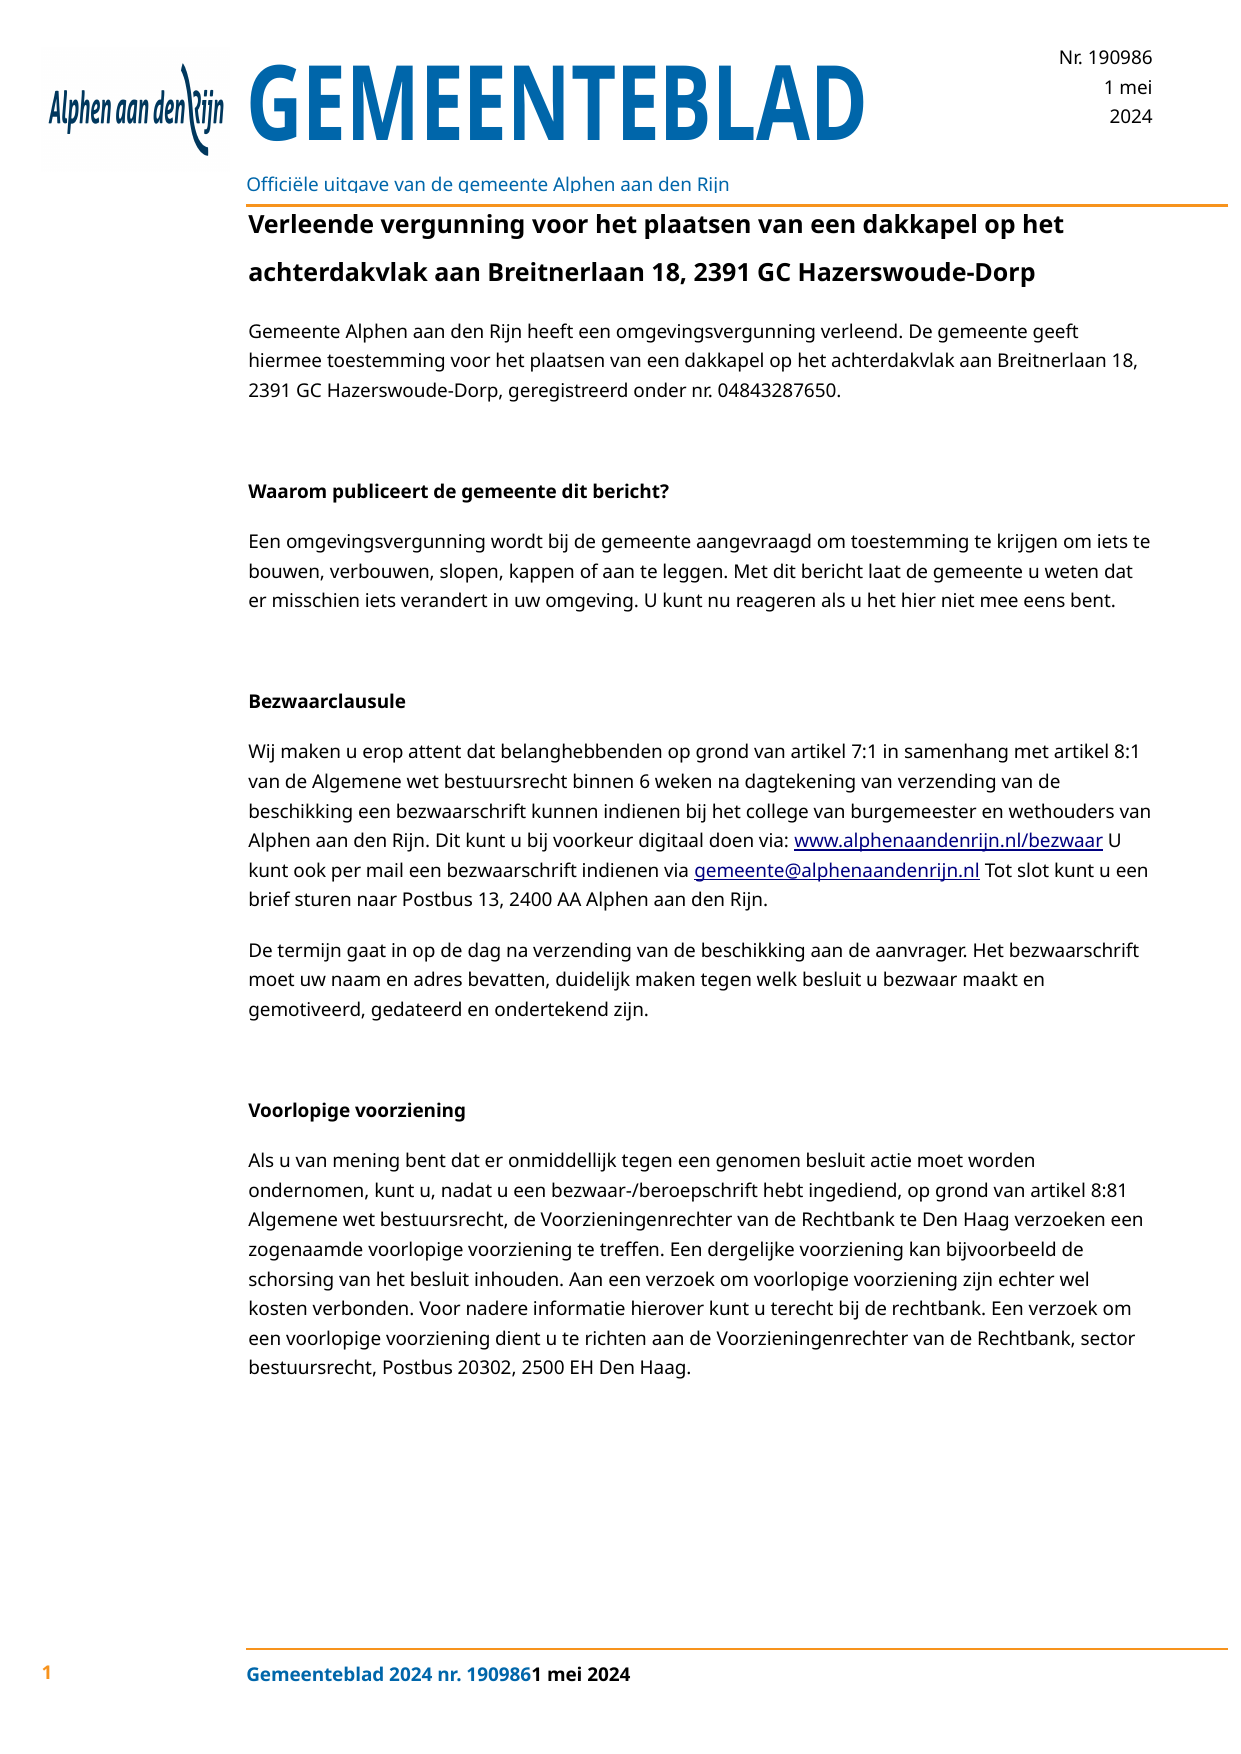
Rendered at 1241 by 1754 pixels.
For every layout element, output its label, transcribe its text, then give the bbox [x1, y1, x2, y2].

text Waarom publiceert de gemeente dit bericht? [248, 478, 1152, 504]
text Een omgevingsvergunning wordt bij de gemeente aangevraagd om toestemming te krijgen om iets te bouwen, verbouwen, slopen, kappen of aan te leggen. Met dit bericht laat de gemeente u weten dat er misschien iets verandert in uw omgeving. U kunt nu reageren als u het hier niet mee eens bent. [248, 528, 1152, 613]
text Verleende vergunning voor het plaatsen van een dakkapel op het achterdakvlak aan Breitnerlaan 18, 2391 GC Hazerswoude-Dorp [248, 207, 1152, 288]
text Wij maken u erop attent dat belanghebbenden op grond van artikel 7:1 in samenhang met artikel 8:1 van de Algemene wet bestuursrecht binnen 6 weken na dagtekening van verzending van de beschikking een bezwaarschrift kunnen indienen bij het college van burgemeester en wethouders van Alphen aan den Rijn. Dit kunt u bij voorkeur digitaal doen via: www.alphenaandenrijn.nl/bezwaar U kunt ook per mail een bezwaarschrift indienen via gemeente@alphenaandenrijn.nl Tot slot kunt u een brief sturen naar Postbus 13, 2400 AA Alphen aan den Rijn. [248, 739, 1152, 912]
text Als u van mening bent dat er onmiddellijk tegen een genomen besluit actie moet worden ondernomen, kunt u, nadat u een bezwaar-/beroepschrift hebt ingediend, op grond van artikel 8:81 Algemene wet bestuursrecht, de Voorzieningenrechter van de Rechtbank te Den Haag verzoeken een zogenaamde voorlopige voorziening te treffen. Een dergelijke voorziening kan bijvoorbeeld de schorsing van het besluit inhouden. Aan een verzoek om voorlopige voorziening zijn echter wel kosten verbonden. Voor nadere informatie hierover kunt u terecht bij de rechtbank. Een verzoek om een voorlopige voorziening dient u te richten aan de Voorzieningenrechter van de Rechtbank, sector bestuursrecht, Postbus 20302, 2500 EH Den Haag. [248, 1147, 1152, 1380]
picture [41, 47, 231, 172]
text Voorlopige voorziening [248, 1097, 1152, 1123]
text De termijn gaat in op de dag na verzending van de beschikking aan de aanvrager. Het bezwaarschrift moet uw naam en adres bevatten, duidelijk maken tegen welk besluit u bezwaar maakt en gemotiveerd, gedateerd en ondertekend zijn. [248, 937, 1152, 1022]
text Gemeente Alphen aan den Rijn heeft een omgevingsvergunning verleend. De gemeente geeft hiermee toestemming voor het plaatsen van een dakkapel op het achterdakvlak aan Breitnerlaan 18, 2391 GC Hazerswoude-Dorp, geregistreerd onder nr. 04843287650. [248, 318, 1152, 403]
text Bezwaarclausule [248, 688, 1152, 714]
